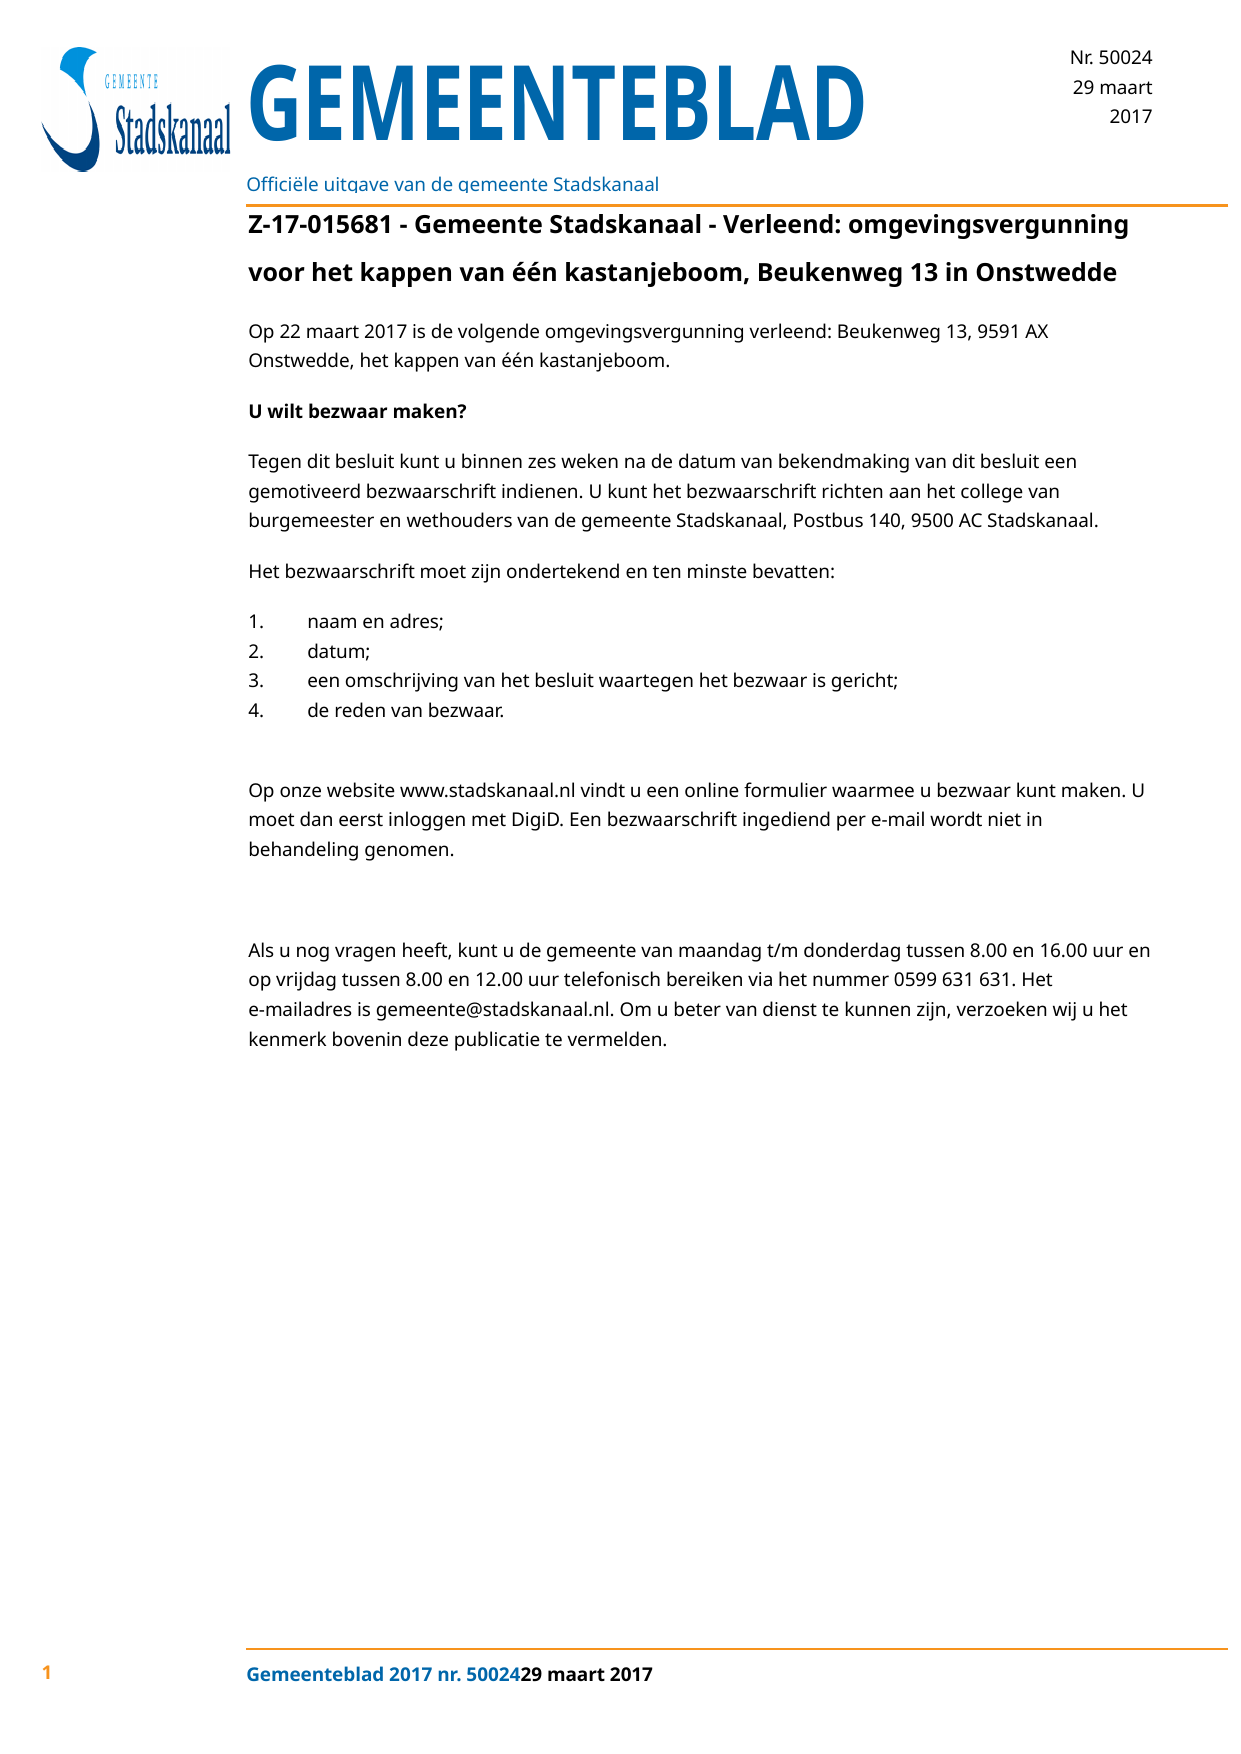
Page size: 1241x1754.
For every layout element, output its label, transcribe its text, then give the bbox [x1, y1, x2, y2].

text Z-17-015681 - Gemeente Stadskanaal - Verleend: omgevingsvergunning voor het kappen van één kastanjeboom, Beukenweg 13 in Onstwedde [248, 207, 1152, 288]
text U wilt bezwaar maken? [248, 398, 1152, 424]
text Het bezwaarschrift moet zijn ondertekend en ten minste bevatten: [248, 558, 1152, 584]
text Op onze website www.stadskanaal.nl vindt u een online formulier waarmee u bezwaar kunt maken. U moet dan eerst inloggen met DigiD. Een bezwaarschrift ingediend per e-mail wordt niet in behandeling genomen. [248, 777, 1152, 862]
text Op 22 maart 2017 is de volgende omgevingsvergunning verleend: Beukenweg 13, 9591 AX Onstwedde, het kappen van één kastanjeboom. [248, 318, 1152, 373]
list naam en adres; [248, 608, 1152, 634]
list een omschrijving van het besluit waartegen het bezwaar is gericht; [248, 667, 1152, 693]
list datum; [248, 638, 1152, 664]
text Tegen dit besluit kunt u binnen zes weken na de datum van bekendmaking van dit besluit een gemotiveerd bezwaarschrift indienen. U kunt het bezwaarschrift richten aan het college van burgemeester en wethouders van de gemeente Stadskanaal, Postbus 140, 9500 AC Stadskanaal. [248, 448, 1152, 533]
text Als u nog vragen heeft, kunt u de gemeente van maandag t/m donderdag tussen 8.00 en 16.00 uur en op vrijdag tussen 8.00 en 12.00 uur telefonisch bereiken via het nummer 0599 631 631. Het e‑mailadres is gemeente@stadskanaal.nl. Om u beter van dienst te kunnen zijn, verzoeken wij u het kenmerk bovenin deze publicatie te vermelden. [248, 937, 1152, 1052]
picture [41, 47, 231, 172]
list de reden van bezwaar. [248, 697, 1152, 723]
